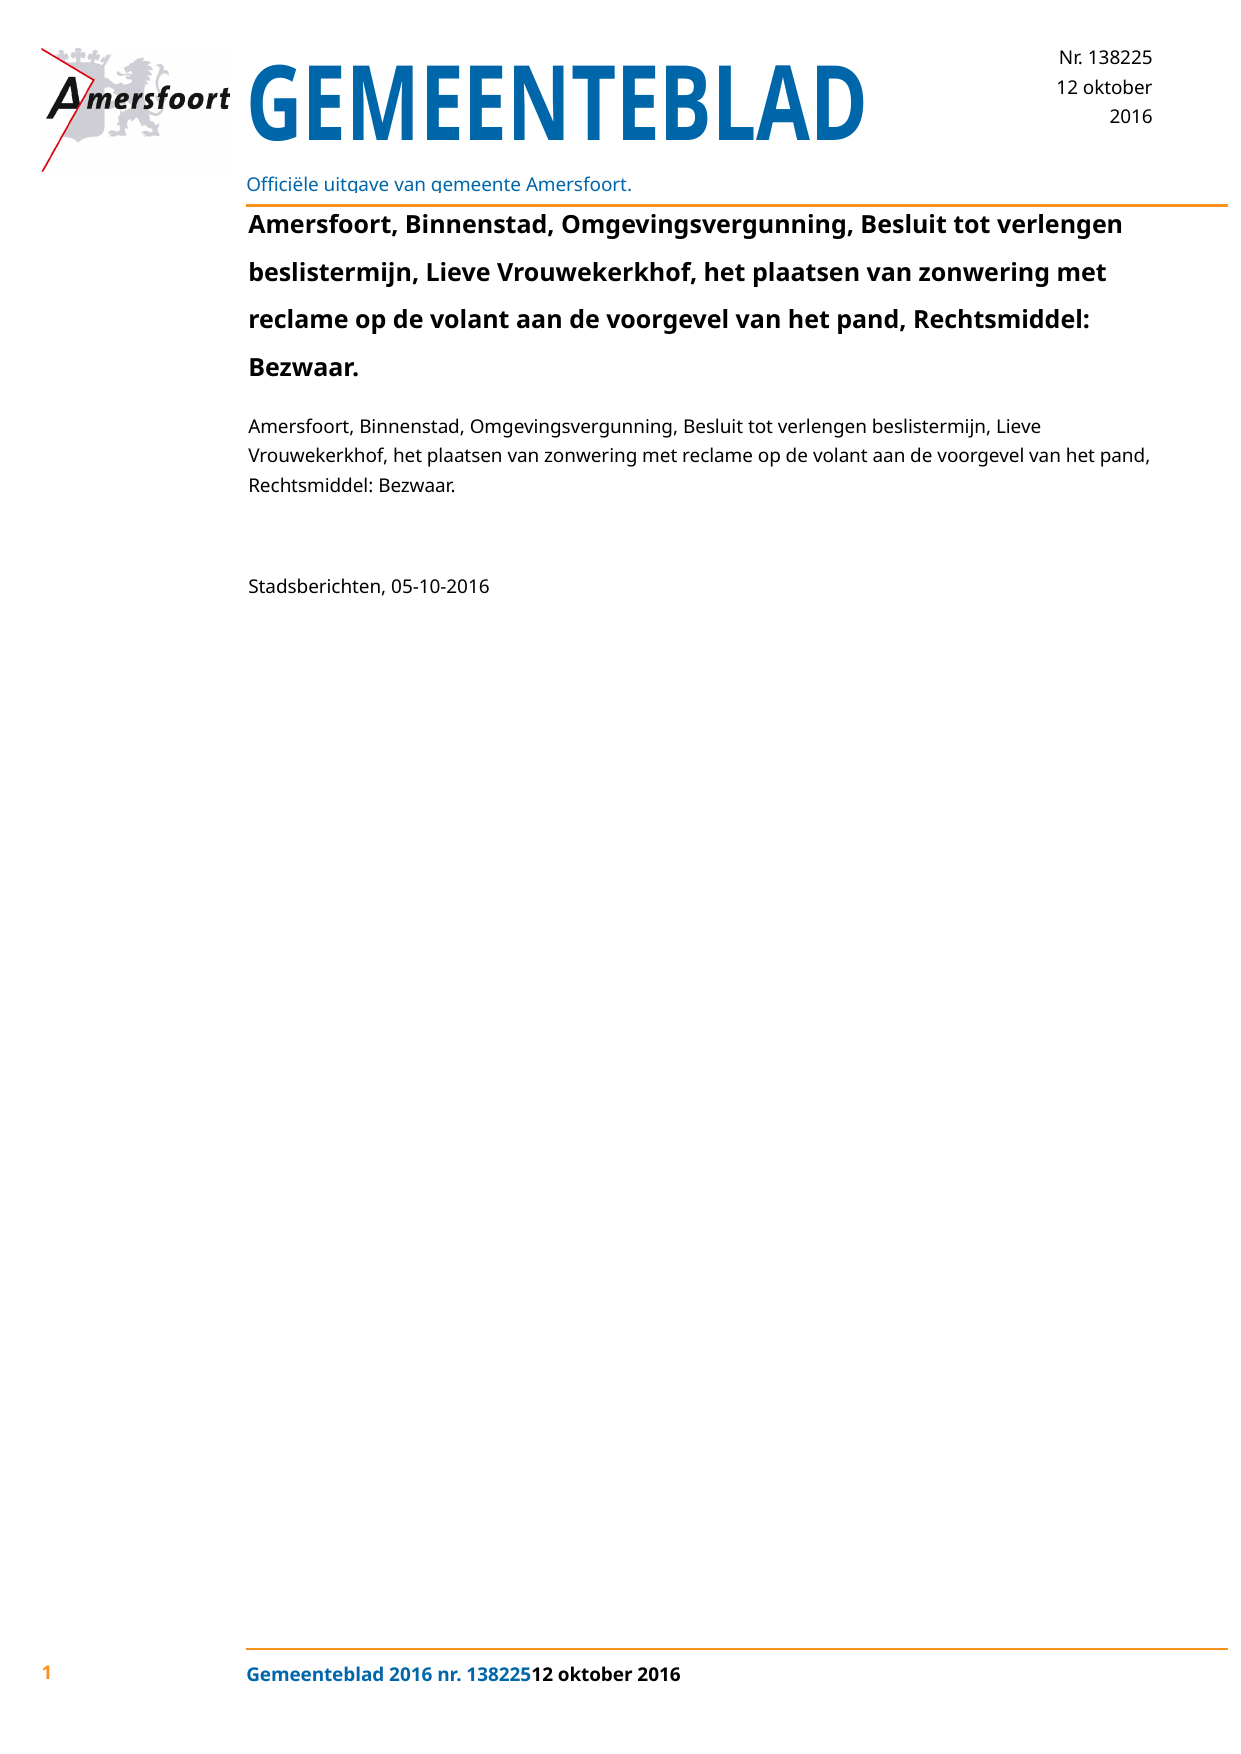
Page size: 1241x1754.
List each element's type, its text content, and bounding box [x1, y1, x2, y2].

text Amersfoort, Binnenstad, Omgevingsvergunning, Besluit tot verlengen beslistermijn, Lieve Vrouwekerkhof, het plaatsen van zonwering met reclame op de volant aan de voorgevel van het pand, Rechtsmiddel: Bezwaar. [248, 413, 1152, 498]
text Stadsberichten, 05-10-2016 [248, 573, 1152, 599]
picture [41, 47, 231, 172]
text Amersfoort, Binnenstad, Omgevingsvergunning, Besluit tot verlengen beslistermijn, Lieve Vrouwekerkhof, het plaatsen van zonwering met reclame op de volant aan de voorgevel van het pand, Rechtsmiddel: Bezwaar. [248, 207, 1152, 384]
